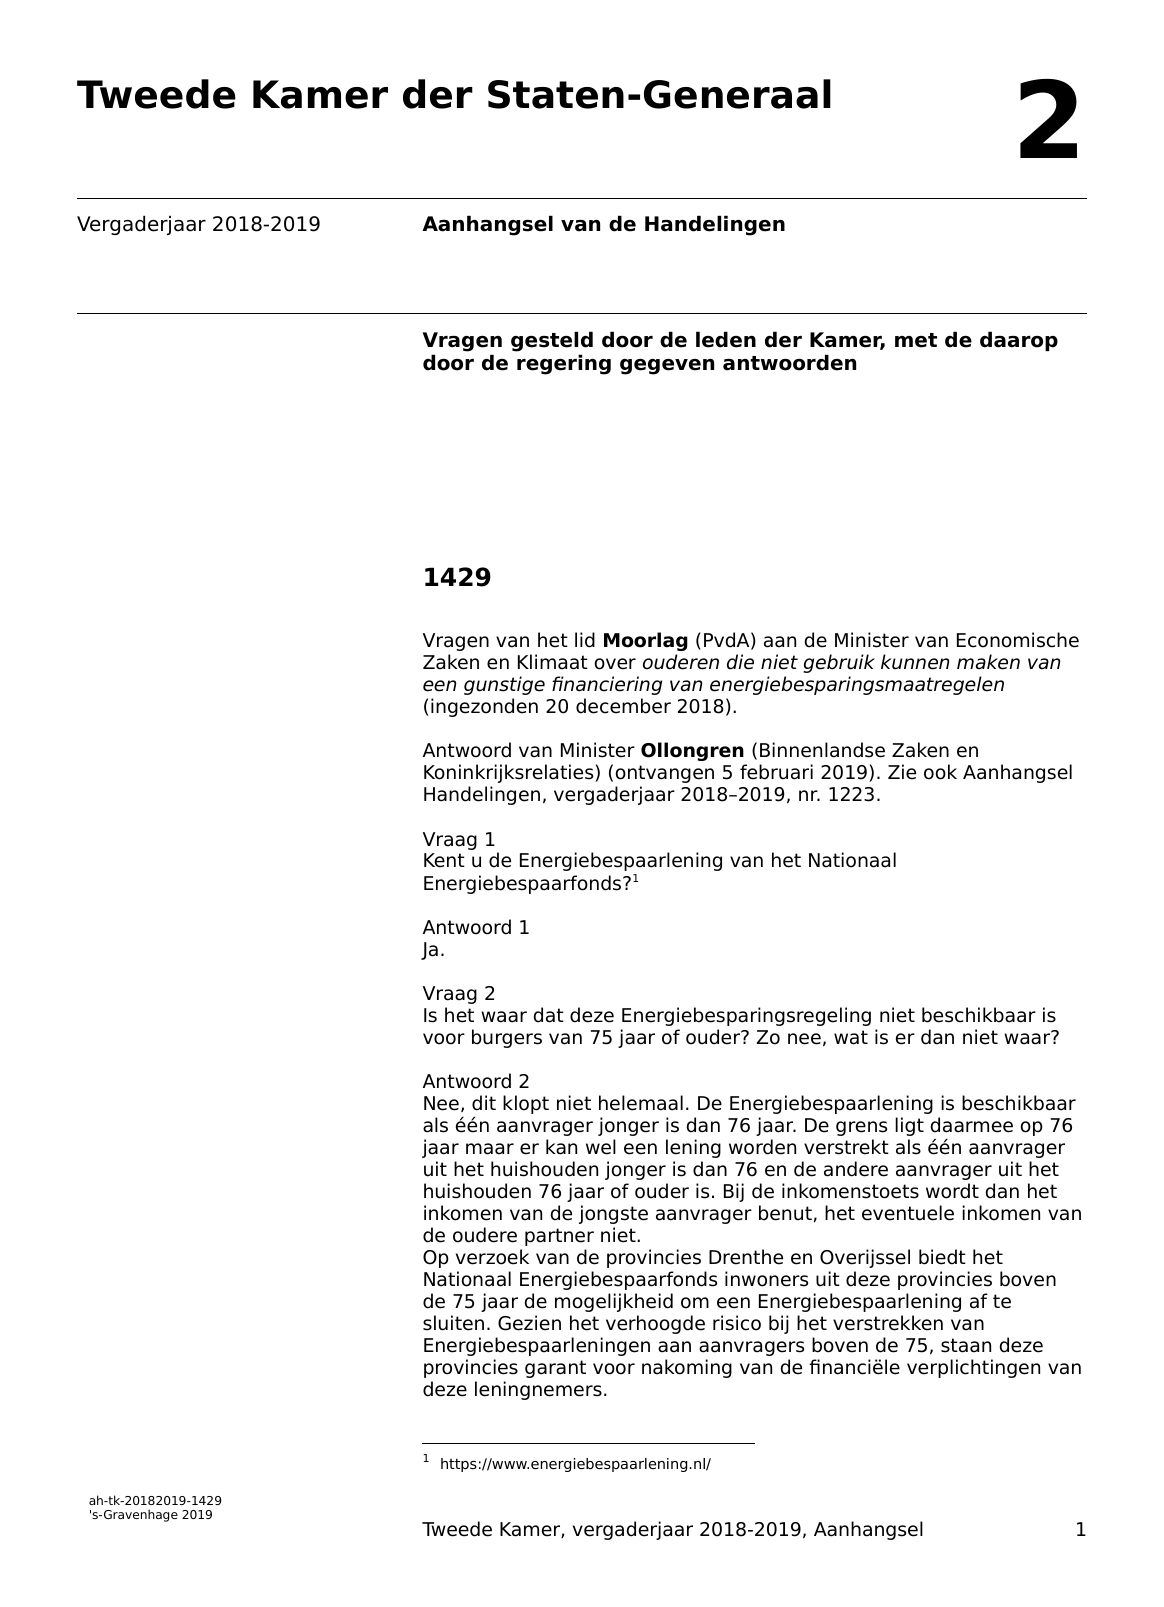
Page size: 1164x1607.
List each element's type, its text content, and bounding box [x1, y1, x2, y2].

text Op verzoek van de provincies Drenthe en Overijssel biedt het Nationaal Energiebespaarfonds inwoners uit deze provincies boven de 75 jaar de mogelijkheid om een Energiebespaarlening af te sluiten. Gezien het verhoogde risico bij het verstrekken van Energiebespaarleningen aan aanvragers boven de 75, staan deze provincies garant voor nakoming van de financiële verplichtingen van deze leningnemers. [422, 1247, 1087, 1401]
text Kent u de Energiebespaarlening van het Nationaal Energiebespaarfonds? [422, 850, 1087, 894]
table_header Tweede Kamer der Staten-Generaal [77, 59, 886, 198]
table_cell [77, 314, 422, 375]
table_cell Vergaderjaar 2018-2019 [77, 199, 422, 313]
text Vraag 2 [422, 983, 1087, 1005]
text 's-Gravenhage 2019 [88, 1508, 323, 1522]
text https://www.energiebespaarlening.nl/ [422, 1452, 1087, 1474]
text ah-tk-20182019-1429 [88, 1494, 323, 1508]
table_cell Aanhangsel van de Handelingen [422, 199, 1087, 313]
table_header 2 [886, 59, 1087, 198]
text 1429 [422, 563, 1087, 592]
text Nee, dit klopt niet helemaal. De Energiebespaarlening is beschikbaar als één aanvrager jonger is dan 76 jaar. De grens ligt daarmee op 76 jaar maar er kan wel een lening worden verstrekt als één aanvrager uit het huishouden jonger is dan 76 en de andere aanvrager uit het huishouden 76 jaar of ouder is. Bij de inkomenstoets wordt dan het inkomen van de jongste aanvrager benut, het eventuele inkomen van de oudere partner niet. [422, 1093, 1087, 1247]
text Vraag 1 [422, 828, 1087, 850]
table_cell Vragen gesteld door de leden der Kamer, met de daarop door de regering gegeven antwoorden [422, 314, 1087, 375]
text Antwoord van Minister Ollongren (Binnenlandse Zaken en Koninkrijksrelaties) (ontvangen 5 februari 2019). Zie ook Aanhangsel Handelingen, vergaderjaar 2018–2019, nr. 1223. [422, 740, 1087, 806]
text Antwoord 2 [422, 1071, 1087, 1093]
text Ja. [422, 938, 1087, 961]
text Vragen van het lid Moorlag (PvdA) aan de Minister van Economische Zaken en Klimaat over ouderen die niet gebruik kunnen maken van een gunstige financiering van energiebesparingsmaatregelen (ingezonden 20 december 2018). [422, 630, 1087, 718]
text Is het waar dat deze Energiebesparingsregeling niet beschikbaar is voor burgers van 75 jaar of ouder? Zo nee, wat is er dan niet waar? [422, 1005, 1087, 1049]
text Antwoord 1 [422, 917, 1087, 938]
